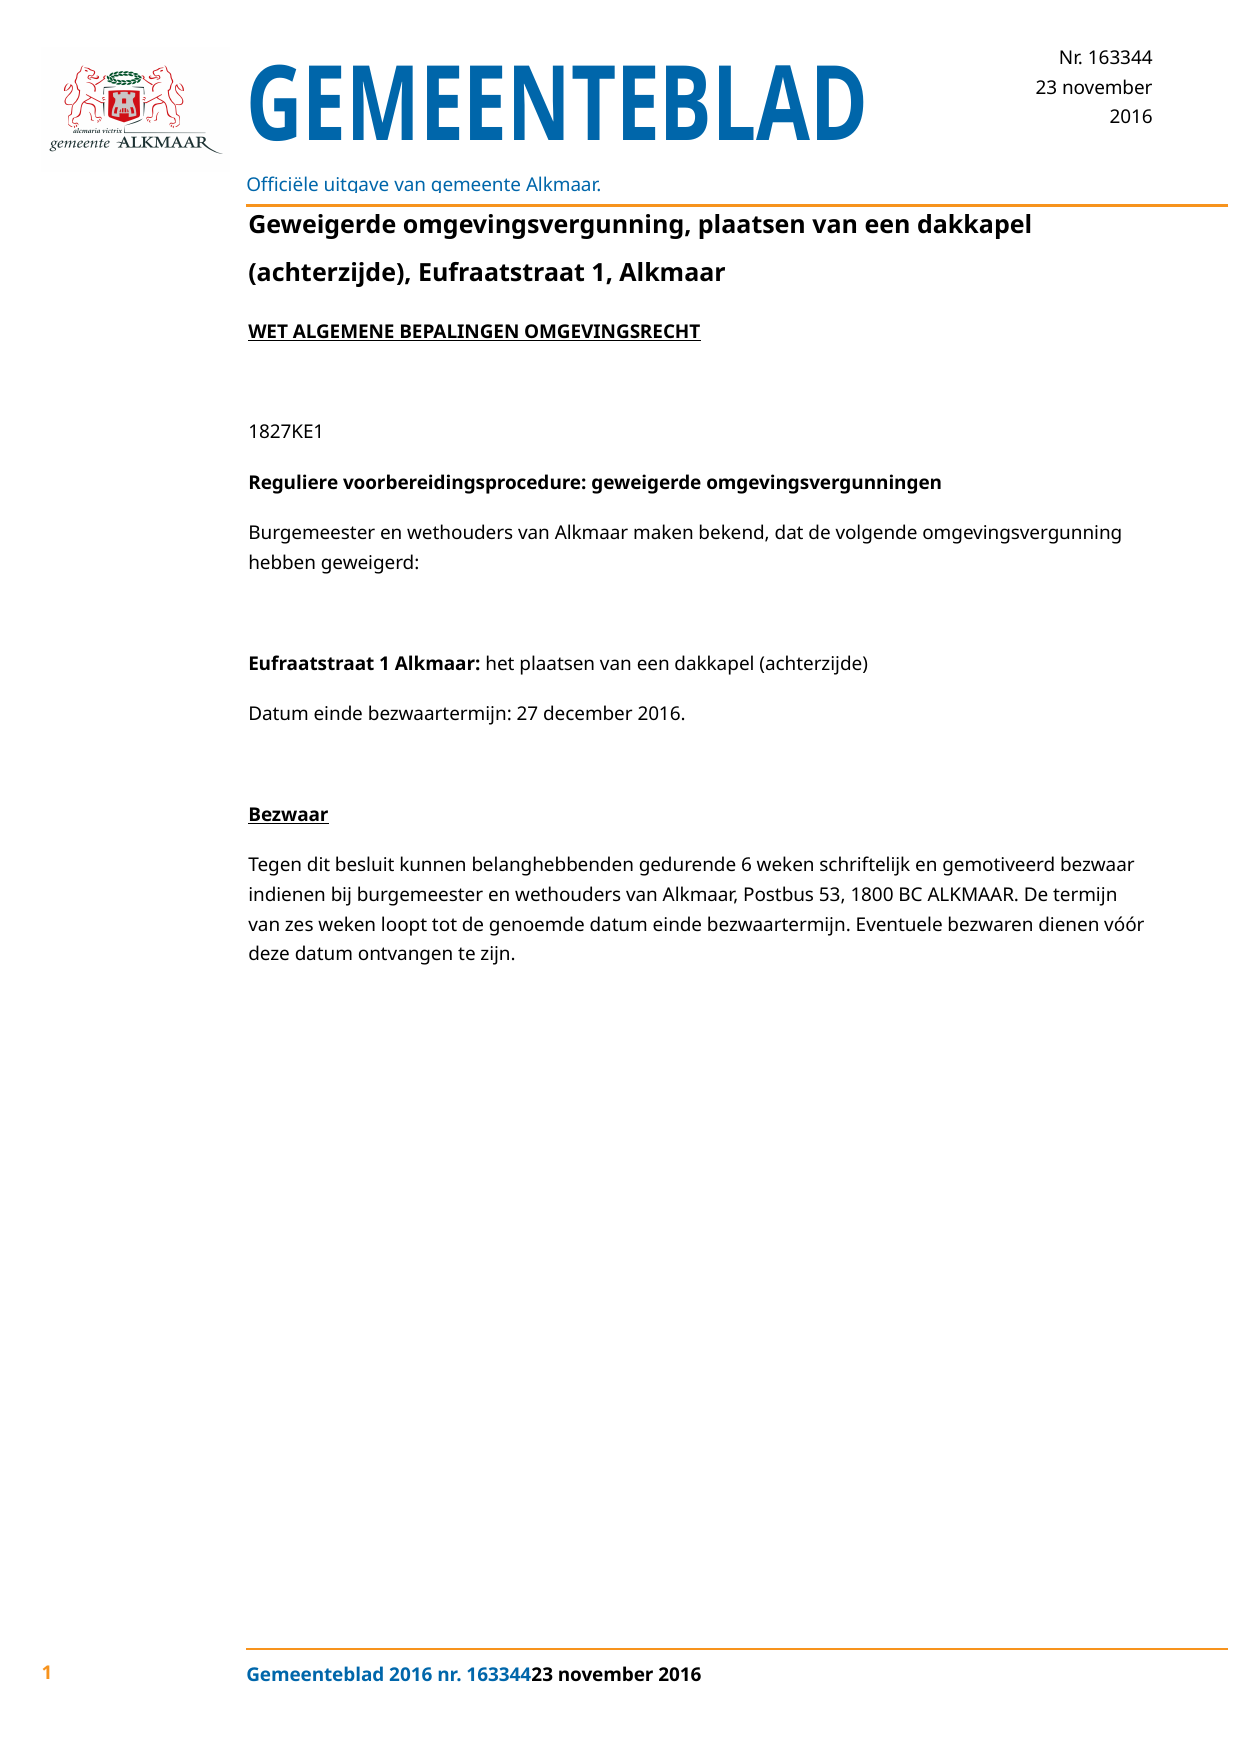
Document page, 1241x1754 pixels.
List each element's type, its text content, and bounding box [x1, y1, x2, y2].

text Reguliere voorbereidingsprocedure: geweigerde omgevingsvergunningen [248, 469, 1152, 495]
text Datum einde bezwaartermijn: 27 december 2016. [248, 700, 1152, 726]
text Tegen dit besluit kunnen belanghebbenden gedurende 6 weken schriftelijk en gemotiveerd bezwaar indienen bij burgemeester en wethouders van Alkmaar, Postbus 53, 1800 BC ALKMAAR. De termijn van zes weken loopt tot de genoemde datum einde bezwaartermijn. Eventuele bezwaren dienen vóór deze datum ontvangen te zijn. [248, 852, 1152, 966]
text Geweigerde omgevingsvergunning, plaatsen van een dakkapel (achterzijde), Eufraatstraat 1, Alkmaar [248, 207, 1152, 288]
text Eufraatstraat 1 Alkmaar: het plaatsen van een dakkapel (achterzijde) [248, 650, 1152, 676]
text Bezwaar [248, 801, 1152, 827]
text Burgemeester en wethouders van Alkmaar maken bekend, dat de volgende omgevingsvergunning hebben geweigerd: [248, 519, 1152, 575]
text WET ALGEMENE BEPALINGEN OMGEVINGSRECHT [248, 318, 1152, 344]
picture [41, 47, 231, 172]
text 1827KE1 [248, 419, 1152, 444]
